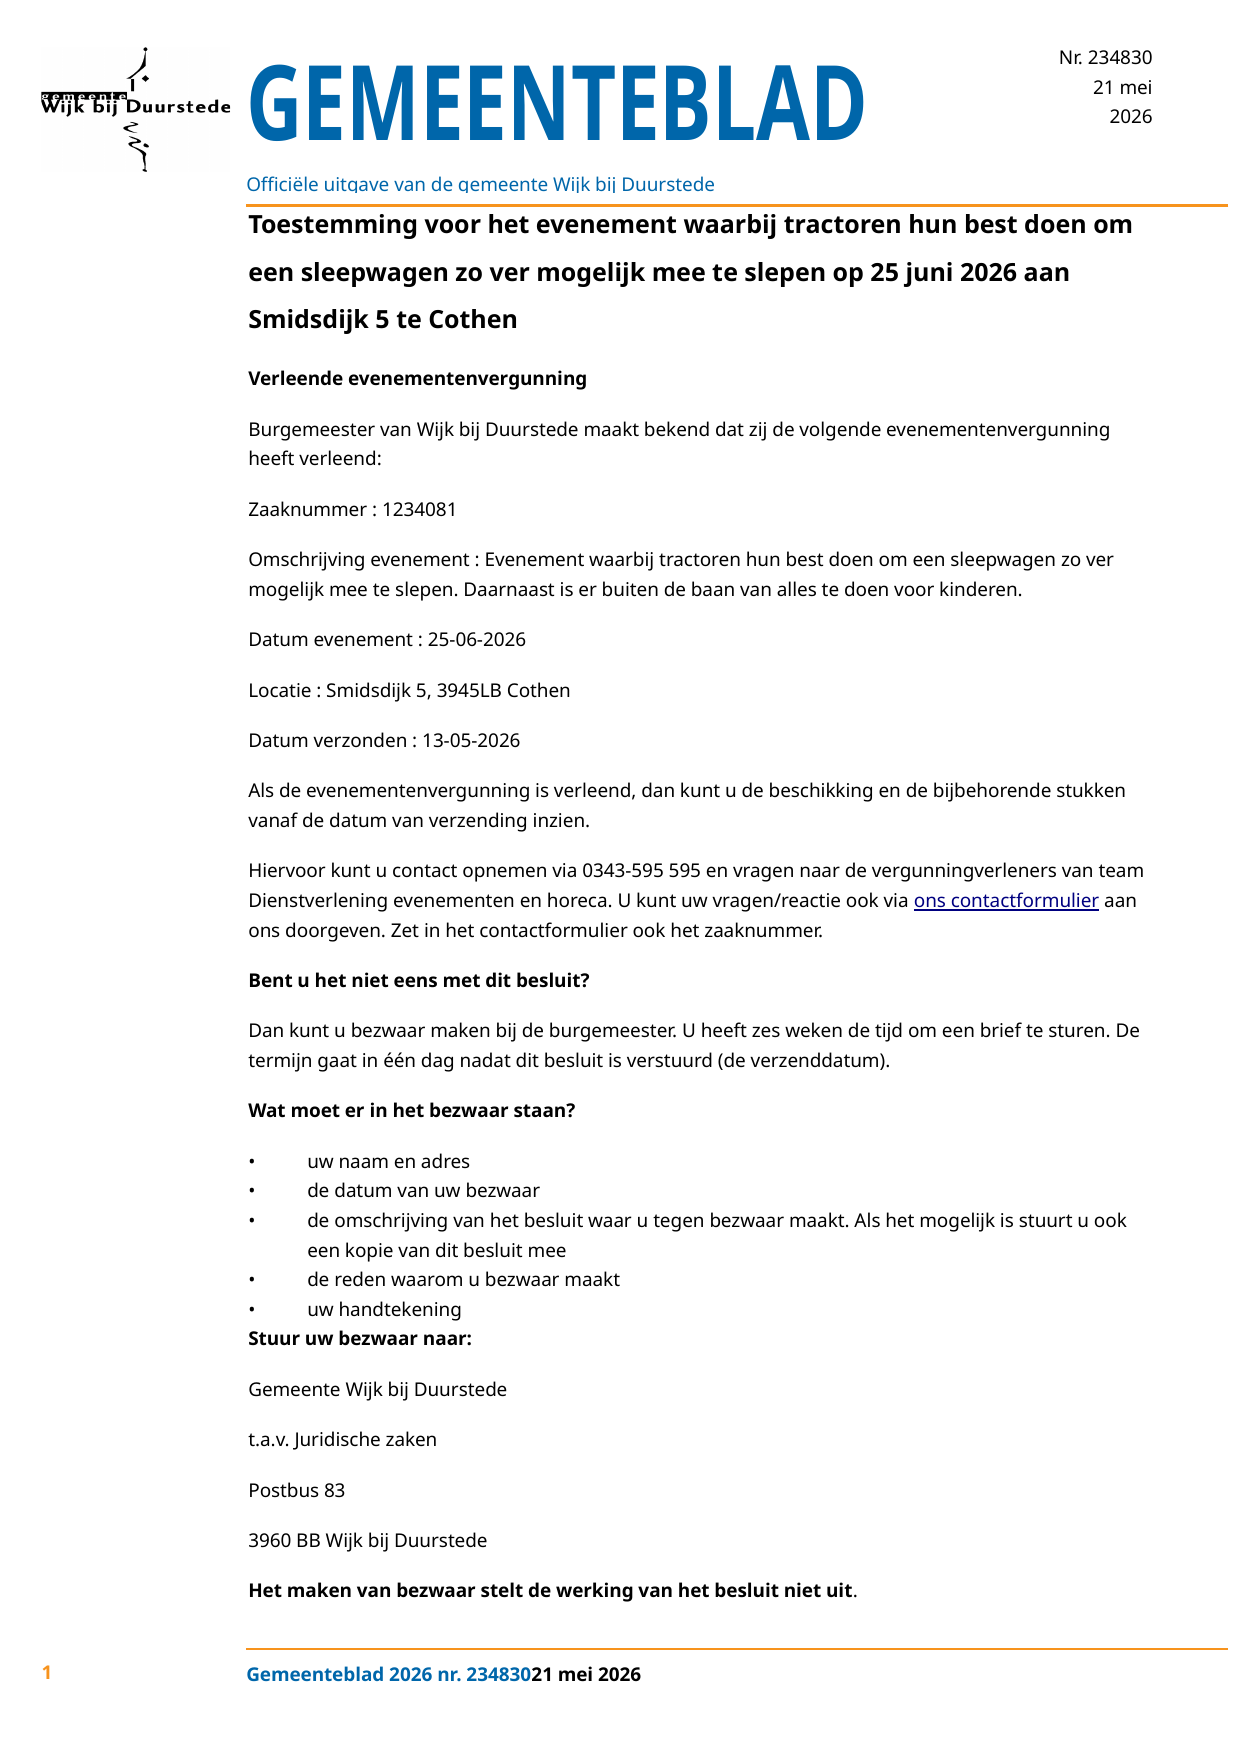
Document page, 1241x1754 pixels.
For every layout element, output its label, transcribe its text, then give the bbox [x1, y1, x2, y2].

text Datum evenement : 25-06-2026 [248, 626, 1152, 652]
text Omschrijving evenement : Evenement waarbij tractoren hun best doen om een sleepwagen zo ver mogelijk mee te slepen. Daarnaast is er buiten de baan van alles te doen voor kinderen. [248, 546, 1152, 602]
text Het maken van bezwaar stelt de werking van het besluit niet uit. [248, 1578, 1152, 1603]
list uw naam en adres [248, 1148, 1152, 1174]
text Bent u het niet eens met dit besluit? [248, 967, 1152, 993]
text Wat moet er in het bezwaar staan? [248, 1098, 1152, 1123]
text t.a.v. Juridische zaken [248, 1426, 1152, 1452]
text Als de evenementenvergunning is verleend, dan kunt u de beschikking en de bijbehorende stukken vanaf de datum van verzending inzien. [248, 778, 1152, 833]
text Gemeente Wijk bij Duurstede [248, 1376, 1152, 1402]
text Stuur uw bezwaar naar: [248, 1326, 1152, 1351]
text Toestemming voor het evenement waarbij tractoren hun best doen om een sleepwagen zo ver mogelijk mee te slepen op 25 juni 2026 aan Smidsdijk 5 te Cothen [248, 207, 1152, 336]
text Postbus 83 [248, 1477, 1152, 1502]
list uw handtekening [248, 1296, 1152, 1322]
text Locatie : Smidsdijk 5, 3945LB Cothen [248, 677, 1152, 702]
list de datum van uw bezwaar [248, 1178, 1152, 1203]
list de omschrijving van het besluit waar u tegen bezwaar maakt. Als het mogelijk is stuurt u ook een kopie van dit besluit mee [248, 1207, 1152, 1262]
text Hiervoor kunt u contact opnemen via 0343-595 595 en vragen naar de vergunningverleners van team Dienstverlening evenementen en horeca. U kunt uw vragen/reactie ook via ons contactformulier aan ons doorgeven. Zet in het contactformulier ook het zaaknummer. [248, 858, 1152, 942]
list de reden waarom u bezwaar maakt [248, 1266, 1152, 1292]
picture [41, 47, 231, 172]
text Verleende evenementenvergunning [248, 366, 1152, 391]
text Zaaknummer : 1234081 [248, 496, 1152, 522]
text Dan kunt u bezwaar maken bij de burgemeester. U heeft zes weken de tijd om een brief te sturen. De termijn gaat in één dag nadat dit besluit is verstuurd (de verzenddatum). [248, 1018, 1152, 1073]
text Burgemeester van Wijk bij Duurstede maakt bekend dat zij de volgende evenementenvergunning heeft verleend: [248, 416, 1152, 471]
text 3960 BB Wijk bij Duurstede [248, 1527, 1152, 1553]
text Datum verzonden : 13-05-2026 [248, 727, 1152, 753]
